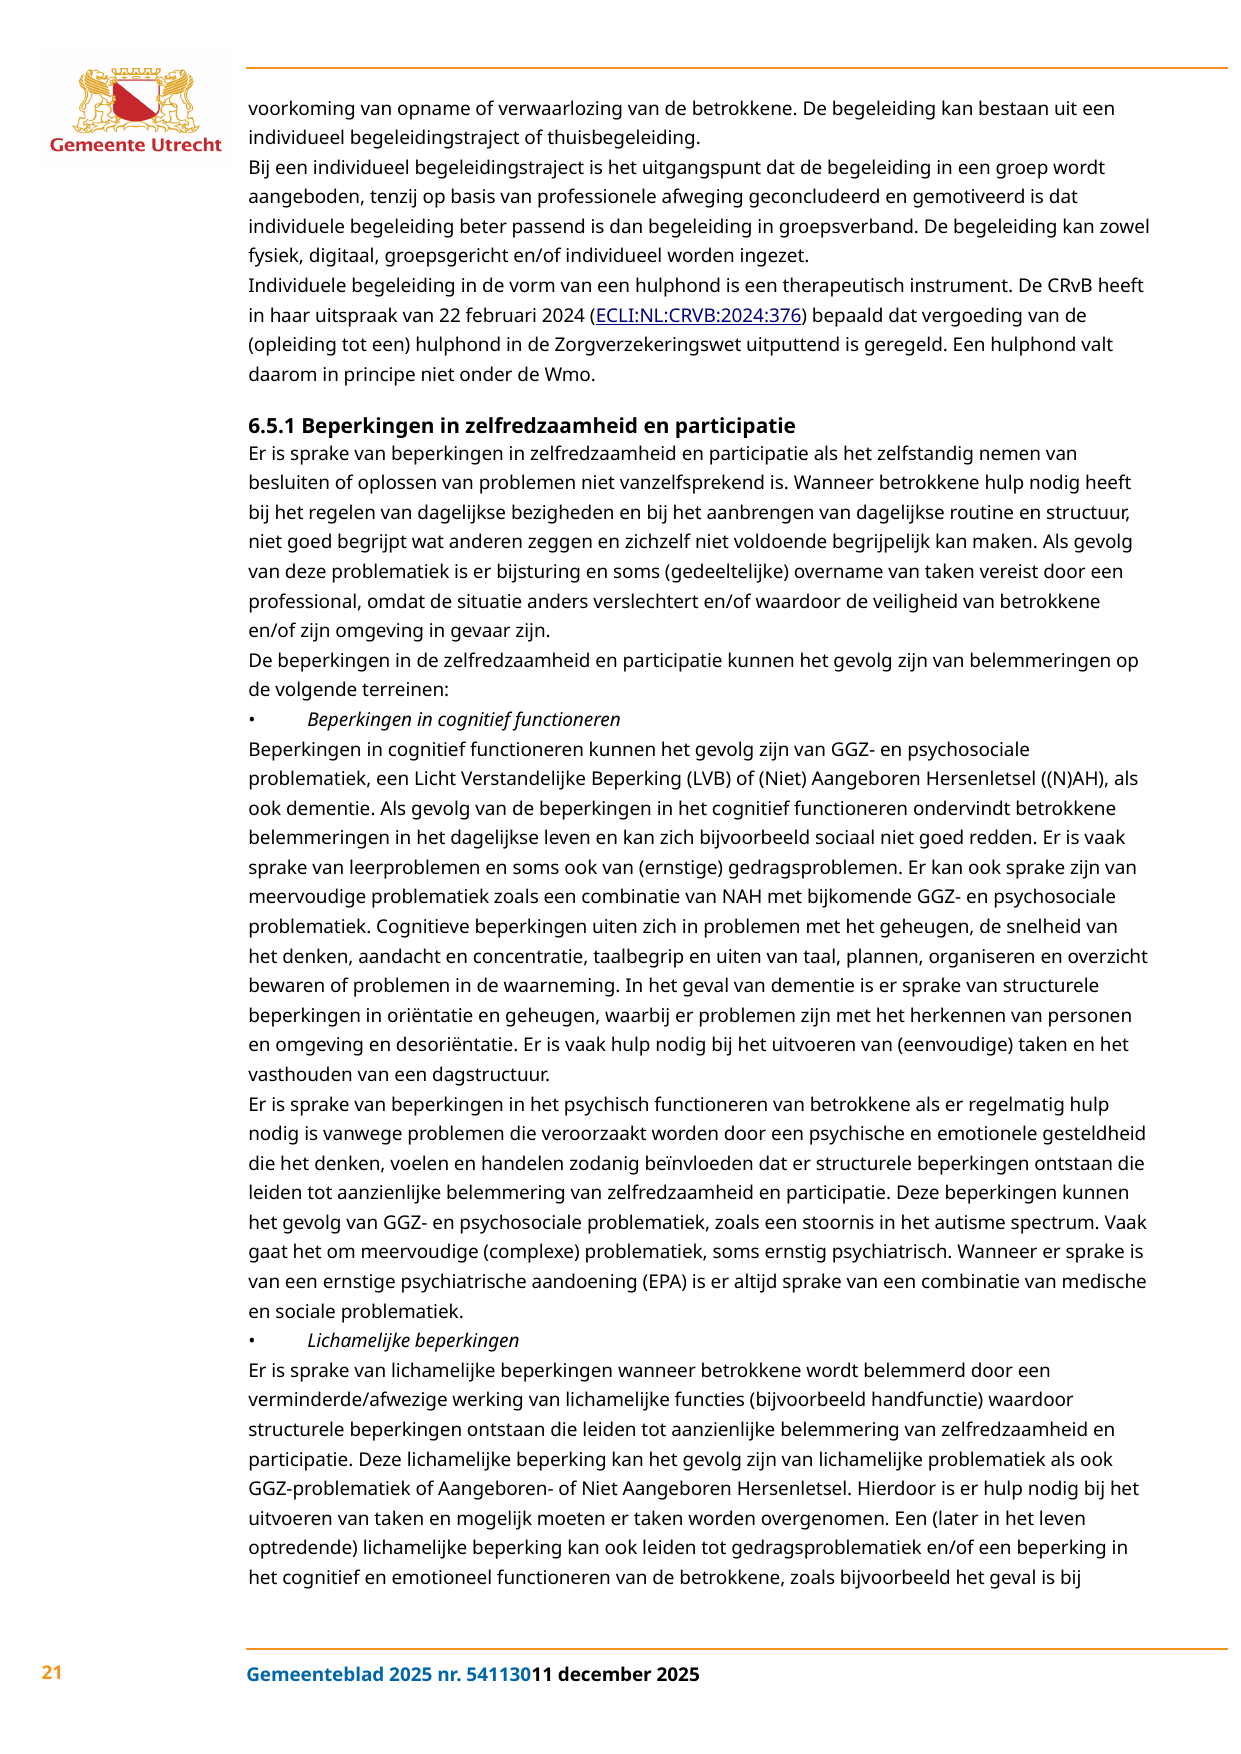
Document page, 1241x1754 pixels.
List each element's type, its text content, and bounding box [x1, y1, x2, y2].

text 6.5.1 Beperkingen in zelfredzaamheid en participatie [248, 411, 1152, 440]
text Er is sprake van beperkingen in het psychisch functioneren van betrokkene als er regelmatig hulp nodig is vanwege problemen die veroorzaakt worden door een psychische en emotionele gesteldheid die het denken, voelen en handelen zodanig beïnvloeden dat er structurele beperkingen ontstaan die leiden tot aanzienlijke belemmering van zelfredzaamheid en participatie. Deze beperkingen kunnen het gevolg van GGZ- en psychosociale problematiek, zoals een stoornis in het autisme spectrum. Vaak gaat het om meervoudige (complexe) problematiek, soms ernstig psychiatrisch. Wanneer er sprake is van een ernstige psychiatrische aandoening (EPA) is er altijd sprake van een combinatie van medische en sociale problematiek. [248, 1091, 1152, 1323]
text voorkoming van opname of verwaarlozing van de betrokkene. De begeleiding kan bestaan uit een individueel begeleidingstraject of thuisbegeleiding. [248, 95, 1152, 150]
picture [41, 47, 231, 172]
text Er is sprake van lichamelijke beperkingen wanneer betrokkene wordt belemmerd door een verminderde/afwezige werking van lichamelijke functies (bijvoorbeeld handfunctie) waardoor structurele beperkingen ontstaan die leiden tot aanzienlijke belemmering van zelfredzaamheid en participatie. Deze lichamelijke beperking kan het gevolg zijn van lichamelijke problematiek als ook GGZ-problematiek of Aangeboren- of Niet Aangeboren Hersenletsel. Hierdoor is er hulp nodig bij het uitvoeren van taken en mogelijk moeten er taken worden overgenomen. Een (later in het leven optredende) lichamelijke beperking kan ook leiden tot gedragsproblematiek en/of een beperking in het cognitief en emotioneel functioneren van de betrokkene, zoals bijvoorbeeld het geval is bij [248, 1357, 1152, 1590]
list Beperkingen in cognitief functioneren [248, 706, 1152, 732]
text De beperkingen in de zelfredzaamheid en participatie kunnen het gevolg zijn van belemmeringen op de volgende terreinen: [248, 647, 1152, 702]
text Beperkingen in cognitief functioneren kunnen het gevolg zijn van GGZ- en psychosociale problematiek, een Licht Verstandelijke Beperking (LVB) of (Niet) Aangeboren Hersenletsel ((N)AH), als ook dementie. Als gevolg van de beperkingen in het cognitief functioneren ondervindt betrokkene belemmeringen in het dagelijkse leven en kan zich bijvoorbeeld sociaal niet goed redden. Er is vaak sprake van leerproblemen en soms ook van (ernstige) gedragsproblemen. Er kan ook sprake zijn van meervoudige problematiek zoals een combinatie van NAH met bijkomende GGZ- en psychosociale problematiek. Cognitieve beperkingen uiten zich in problemen met het geheugen, de snelheid van het denken, aandacht en concentratie, taalbegrip en uiten van taal, plannen, organiseren en overzicht bewaren of problemen in de waarneming. In het geval van dementie is er sprake van structurele beperkingen in oriëntatie en geheugen, waarbij er problemen zijn met het herkennen van personen en omgeving en desoriëntatie. Er is vaak hulp nodig bij het uitvoeren van (eenvoudige) taken en het vasthouden van een dagstructuur. [248, 736, 1152, 1087]
text Bij een individueel begeleidingstraject is het uitgangspunt dat de begeleiding in een groep wordt aangeboden, tenzij op basis van professionele afweging geconcludeerd en gemotiveerd is dat individuele begeleiding beter passend is dan begeleiding in groepsverband. De begeleiding kan zowel fysiek, digitaal, groepsgericht en/of individueel worden ingezet. [248, 154, 1152, 268]
list Lichamelijke beperkingen [248, 1327, 1152, 1353]
text Individuele begeleiding in de vorm van een hulphond is een therapeutisch instrument. De CRvB heeft in haar uitspraak van 22 februari 2024 (ECLI:NL:CRVB:2024:376) bepaald dat vergoeding van de (opleiding tot een) hulphond in de Zorgverzekeringswet uitputtend is geregeld. Een hulphond valt daarom in principe niet onder de Wmo. [248, 272, 1152, 387]
text Er is sprake van beperkingen in zelfredzaamheid en participatie als het zelfstandig nemen van besluiten of oplossen van problemen niet vanzelfsprekend is. Wanneer betrokkene hulp nodig heeft bij het regelen van dagelijkse bezigheden en bij het aanbrengen van dagelijkse routine en structuur, niet goed begrijpt wat anderen zeggen en zichzelf niet voldoende begrijpelijk kan maken. Als gevolg van deze problematiek is er bijsturing en soms (gedeeltelijke) overname van taken vereist door een professional, omdat de situatie anders verslechtert en/of waardoor de veiligheid van betrokkene en/of zijn omgeving in gevaar zijn. [248, 440, 1152, 643]
